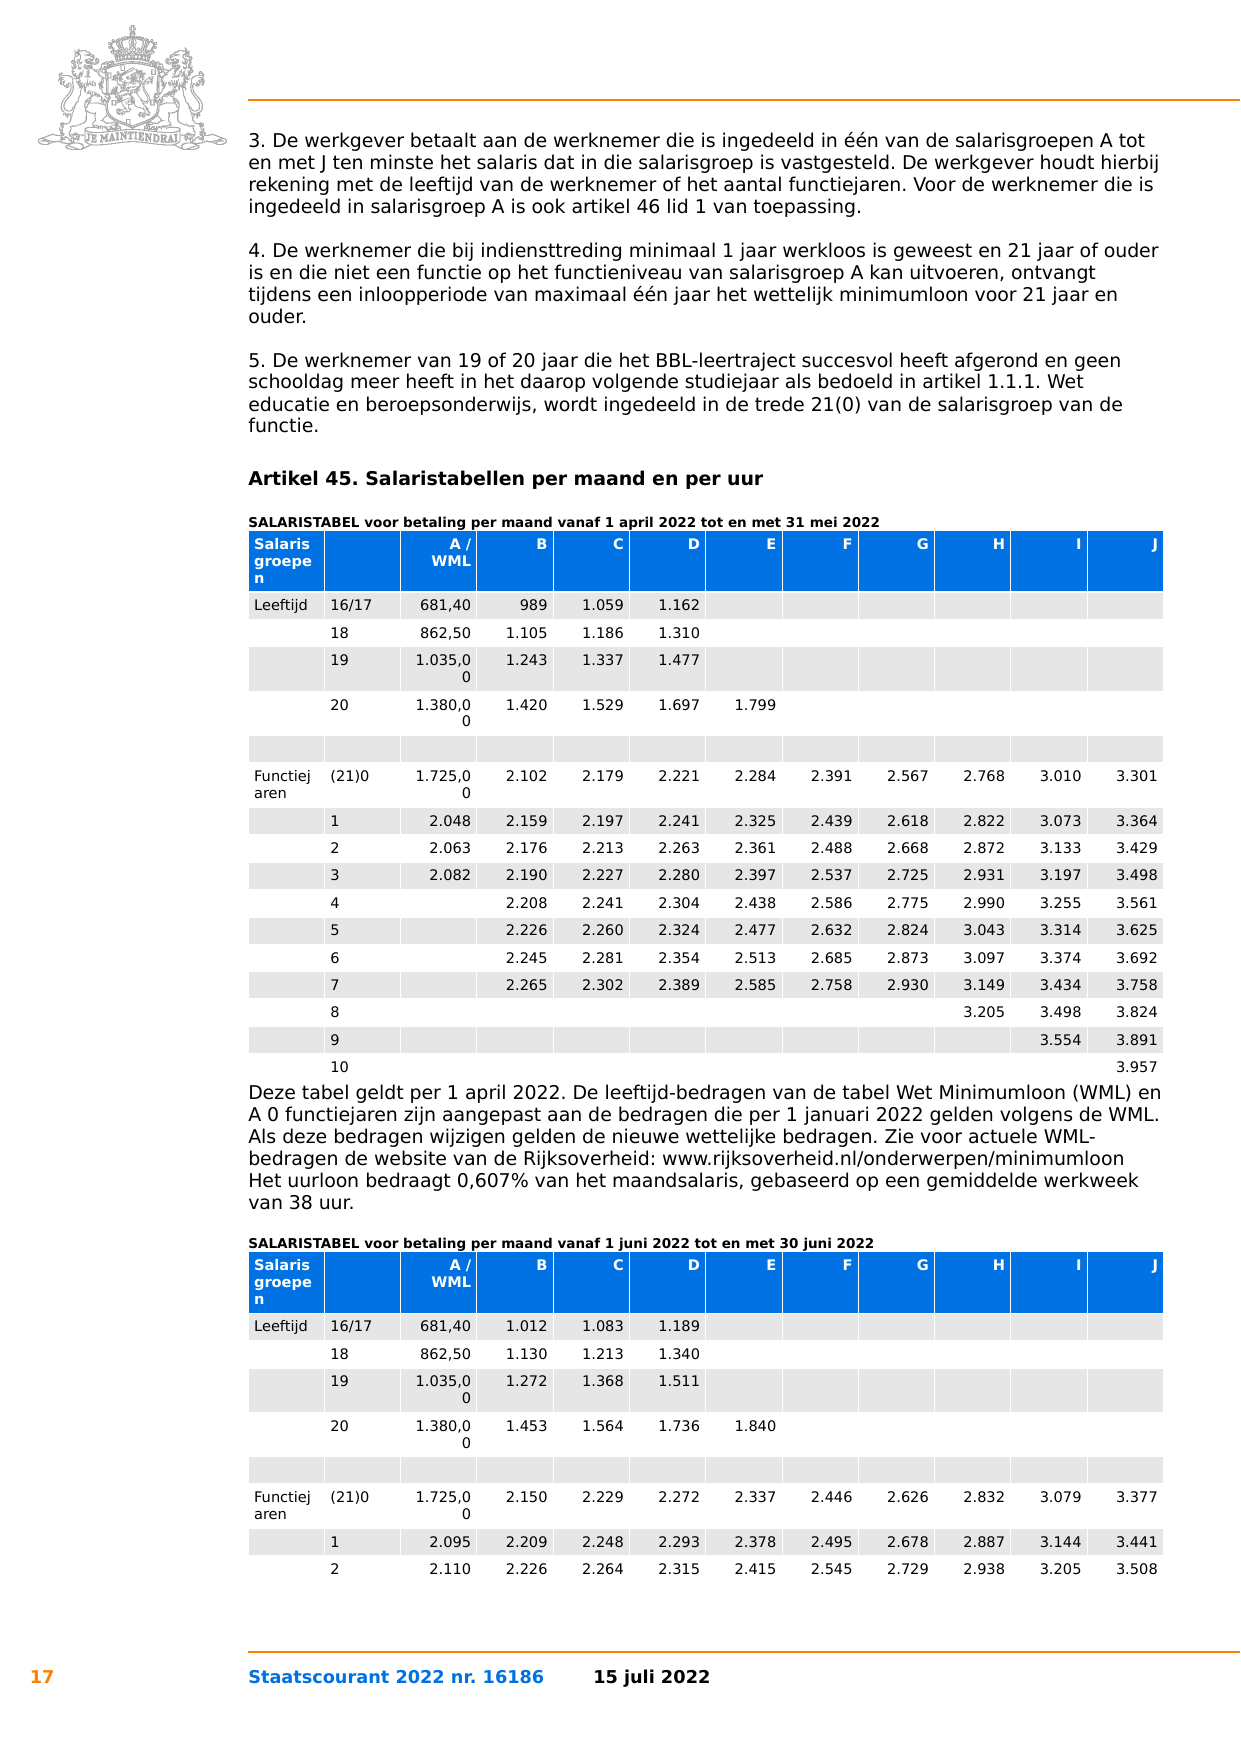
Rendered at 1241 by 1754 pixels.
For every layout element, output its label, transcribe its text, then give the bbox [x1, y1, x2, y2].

table_cell 2.227 [554, 863, 629, 889]
table_cell 3.498 [1011, 1000, 1087, 1026]
table_cell 1.035,00 [401, 1369, 476, 1412]
table_cell 1.725,00 [401, 764, 476, 807]
table_cell 2.102 [477, 764, 553, 807]
table_cell 3.364 [1088, 808, 1163, 834]
table_cell [935, 620, 1010, 646]
table_cell B [477, 1252, 553, 1313]
table_cell 4 [325, 890, 400, 916]
table_cell [249, 620, 324, 646]
table_cell E [706, 531, 782, 591]
table_cell 1.035,00 [401, 647, 476, 691]
table_cell [401, 736, 476, 762]
table_cell 3.434 [1011, 972, 1087, 998]
table_cell [1011, 1369, 1087, 1412]
table_cell 2.209 [477, 1529, 553, 1555]
table_cell 2.315 [630, 1556, 705, 1583]
table_cell [706, 620, 782, 646]
table_cell 1.213 [554, 1341, 629, 1367]
table_cell 3.301 [1088, 764, 1163, 807]
table_cell 3.073 [1011, 808, 1087, 834]
table_cell 2.245 [477, 945, 553, 971]
table_cell Leeftijd [249, 1314, 324, 1340]
table_cell [859, 620, 934, 646]
table_cell 2.325 [706, 808, 782, 834]
table_cell [401, 1457, 476, 1483]
table_cell [935, 1054, 1010, 1081]
table_cell [859, 1369, 934, 1412]
table_cell [1011, 1457, 1087, 1483]
table_cell [1088, 736, 1163, 762]
table_cell E [706, 1252, 782, 1313]
table_cell 3.144 [1011, 1529, 1087, 1555]
table_cell 3.374 [1011, 945, 1087, 971]
table_cell 1.736 [630, 1413, 705, 1456]
table_cell 6 [325, 945, 400, 971]
table_cell 2.938 [935, 1556, 1010, 1583]
table_cell 2 [325, 1556, 400, 1583]
table_cell [477, 1457, 553, 1483]
table_cell 1.340 [630, 1341, 705, 1367]
table_cell [630, 736, 705, 762]
text Deze tabel geldt per 1 april 2022. De leeftijd-bedragen van de tabel Wet Minimumloon (WML) en A 0 functiejaren zijn aangepast aan de bedragen die per 1 januari 2022 gelden volgens de WML. Als deze bedragen wijzigen gelden de nieuwe wettelijke bedragen. Zie voor actuele WML-bedragen de website van de Rijksoverheid: www.rijksoverheid.nl/onderwerpen/minimumloon [248, 1082, 1163, 1170]
table_cell 3.377 [1088, 1485, 1163, 1528]
table_cell 2.668 [859, 835, 934, 862]
table_cell Salarisgroepen [249, 531, 324, 591]
table_cell [935, 593, 1010, 619]
table_cell H [935, 531, 1010, 591]
table_cell 2.990 [935, 890, 1010, 916]
table_cell 2.324 [630, 918, 705, 944]
table_cell [249, 1529, 324, 1555]
table_cell 3.133 [1011, 835, 1087, 862]
table_cell [706, 1369, 782, 1412]
table_cell [706, 593, 782, 619]
table_cell 2.264 [554, 1556, 629, 1583]
table_cell [325, 531, 400, 591]
table_cell 2.082 [401, 863, 476, 889]
table_cell I [1011, 1252, 1087, 1313]
table_cell [1011, 1314, 1087, 1340]
table_cell [249, 863, 324, 889]
table_cell 2.586 [783, 890, 858, 916]
table_cell [249, 808, 324, 834]
table_cell 2.873 [859, 945, 934, 971]
table_cell [783, 1054, 858, 1081]
table_cell 20 [325, 1413, 400, 1456]
table_cell 2.095 [401, 1529, 476, 1555]
table_cell 2.284 [706, 764, 782, 807]
table_cell G [859, 1252, 934, 1313]
table_cell 3.957 [1088, 1054, 1163, 1081]
table_cell 862,50 [401, 1341, 476, 1367]
table_cell 3 [325, 863, 400, 889]
table_cell [1011, 620, 1087, 646]
table_cell 2.241 [630, 808, 705, 834]
table_cell 2.438 [706, 890, 782, 916]
table_cell 1.380,00 [401, 1413, 476, 1456]
table_cell [554, 1457, 629, 1483]
table_cell [783, 1314, 858, 1340]
table_cell [935, 736, 1010, 762]
table_cell 2.446 [783, 1485, 858, 1528]
table_cell 1.310 [630, 620, 705, 646]
table_cell [783, 1457, 858, 1483]
table_cell [859, 1341, 934, 1367]
table_cell C [554, 531, 629, 591]
table_cell 2.213 [554, 835, 629, 862]
table_cell 3.205 [1011, 1556, 1087, 1583]
table_cell [859, 647, 934, 691]
table_cell [859, 1413, 934, 1456]
table_cell [249, 692, 324, 735]
table_cell 2.678 [859, 1529, 934, 1555]
table_cell [554, 1054, 629, 1081]
table_cell 3.692 [1088, 945, 1163, 971]
table_cell 2.545 [783, 1556, 858, 1583]
table_cell H [935, 1252, 1010, 1313]
table_cell 2.337 [706, 1485, 782, 1528]
table_cell B [477, 531, 553, 591]
table_cell 1.697 [630, 692, 705, 735]
subtitle Artikel 45. Salaristabellen per maand en per uur [248, 467, 1163, 489]
table_cell J [1088, 531, 1163, 591]
table_cell 2.280 [630, 863, 705, 889]
table_cell [630, 1000, 705, 1026]
table_cell 2.391 [783, 764, 858, 807]
table_cell 5 [325, 918, 400, 944]
table_cell 1.725,00 [401, 1485, 476, 1528]
table_cell 18 [325, 620, 400, 646]
table_cell 2.513 [706, 945, 782, 971]
table_cell 3.079 [1011, 1485, 1087, 1528]
table_cell 3.891 [1088, 1027, 1163, 1053]
table_cell 1.511 [630, 1369, 705, 1412]
table_cell 2.063 [401, 835, 476, 862]
table_cell [1011, 1341, 1087, 1367]
table_cell J [1088, 1252, 1163, 1313]
table_cell 1.012 [477, 1314, 553, 1340]
table_cell [249, 1556, 324, 1583]
table_cell 3.043 [935, 918, 1010, 944]
table_cell 2.824 [859, 918, 934, 944]
table_cell 862,50 [401, 620, 476, 646]
table_cell 2.304 [630, 890, 705, 916]
table_cell 2.272 [630, 1485, 705, 1528]
table_cell 2.302 [554, 972, 629, 998]
table_cell 10 [325, 1054, 400, 1081]
table_cell 1.529 [554, 692, 629, 735]
table_cell 2.537 [783, 863, 858, 889]
table_cell [859, 1000, 934, 1026]
table_cell 2.439 [783, 808, 858, 834]
table_cell 2.048 [401, 808, 476, 834]
table_cell 1.272 [477, 1369, 553, 1412]
table_cell [1088, 1457, 1163, 1483]
table_cell [859, 736, 934, 762]
table_cell 2.226 [477, 918, 553, 944]
table_cell 2.488 [783, 835, 858, 862]
table_cell 2.229 [554, 1485, 629, 1528]
table_cell 2.930 [859, 972, 934, 998]
table_cell [630, 1054, 705, 1081]
table_cell 1.477 [630, 647, 705, 691]
table_cell [249, 972, 324, 998]
table_cell [325, 736, 400, 762]
table_cell 19 [325, 647, 400, 691]
table_cell 9 [325, 1027, 400, 1053]
table_cell (21)0 [325, 1485, 400, 1528]
table_cell [706, 736, 782, 762]
table_cell [630, 1027, 705, 1053]
table_cell 1.189 [630, 1314, 705, 1340]
text Het uurloon bedraagt 0,607% van het maandsalaris, gebaseerd op een gemiddelde werkweek van 38 uur. [248, 1170, 1163, 1214]
table_cell 989 [477, 593, 553, 619]
table_cell A / WML [401, 1252, 476, 1313]
table_cell 1.380,00 [401, 692, 476, 735]
table_cell 1.059 [554, 593, 629, 619]
table_cell 3.205 [935, 1000, 1010, 1026]
table_cell [935, 1314, 1010, 1340]
table_header SALARISTABEL voor betaling per maand vanaf 1 juni 2022 tot en met 30 juni 2022 [248, 1236, 1163, 1251]
table_cell 1.162 [630, 593, 705, 619]
table_cell 2.159 [477, 808, 553, 834]
table_cell 3.149 [935, 972, 1010, 998]
table_cell [859, 1457, 934, 1483]
table_cell [249, 1027, 324, 1053]
table_cell 1.186 [554, 620, 629, 646]
table_cell 8 [325, 1000, 400, 1026]
table_cell [249, 647, 324, 691]
table_cell 1.799 [706, 692, 782, 735]
table_cell 7 [325, 972, 400, 998]
table_cell [401, 918, 476, 944]
table_cell [249, 1369, 324, 1412]
table_cell [325, 1457, 400, 1483]
table_cell (21)0 [325, 764, 400, 807]
table_cell [249, 945, 324, 971]
table_cell 2.832 [935, 1485, 1010, 1528]
table_cell C [554, 1252, 629, 1313]
table_cell 2.872 [935, 835, 1010, 862]
table_cell [1088, 1341, 1163, 1367]
table_cell 2.618 [859, 808, 934, 834]
table_cell [630, 1457, 705, 1483]
table_cell G [859, 531, 934, 591]
table_cell [1088, 1413, 1163, 1456]
table_cell Functiejaren [249, 1485, 324, 1528]
table_cell 1.840 [706, 1413, 782, 1456]
table_cell 3.554 [1011, 1027, 1087, 1053]
table_cell 2.293 [630, 1529, 705, 1555]
table_cell [783, 647, 858, 691]
table_cell [706, 647, 782, 691]
table_cell [859, 1027, 934, 1053]
table_cell [477, 1027, 553, 1053]
table_cell 20 [325, 692, 400, 735]
table_cell [249, 890, 324, 916]
table_cell [1011, 593, 1087, 619]
table_cell [859, 1314, 934, 1340]
table_cell 3.097 [935, 945, 1010, 971]
table_cell [325, 1252, 400, 1313]
table_cell 3.197 [1011, 863, 1087, 889]
text 3. De werkgever betaalt aan de werknemer die is ingedeeld in één van de salarisgroepen A tot en met J ten minste het salaris dat in die salarisgroep is vastgesteld. De werkgever houdt hierbij rekening met de leeftijd van de werknemer of het aantal functiejaren. Voor de werknemer die is ingedeeld in salarisgroep A is ook artikel 46 lid 1 van toepassing. [248, 130, 1163, 218]
table_cell 2.263 [630, 835, 705, 862]
table_cell 2.378 [706, 1529, 782, 1555]
table_cell 2.241 [554, 890, 629, 916]
table_cell 1.130 [477, 1341, 553, 1367]
table_cell [401, 972, 476, 998]
table_cell [706, 1314, 782, 1340]
table_cell [783, 1341, 858, 1367]
table_cell [1088, 692, 1163, 735]
table_cell 2.585 [706, 972, 782, 998]
table_cell 2.176 [477, 835, 553, 862]
table_cell [783, 1027, 858, 1053]
table_cell 2.248 [554, 1529, 629, 1555]
table_cell [783, 1413, 858, 1456]
text 4. De werknemer die bij indiensttreding minimaal 1 jaar werkloos is geweest en 21 jaar of ouder is en die niet een functie op het functieniveau van salarisgroep A kan uitvoeren, ontvangt tijdens een inloopperiode van maximaal één jaar het wettelijk minimumloon voor 21 jaar en ouder. [248, 240, 1163, 328]
table_cell [783, 593, 858, 619]
table_cell [935, 1341, 1010, 1367]
table_cell [554, 1000, 629, 1026]
table_cell [1088, 1369, 1163, 1412]
table_cell [249, 736, 324, 762]
table_cell 3.758 [1088, 972, 1163, 998]
table_cell 3.508 [1088, 1556, 1163, 1583]
table_cell 1 [325, 1529, 400, 1555]
table_cell [249, 1054, 324, 1081]
table_cell 3.429 [1088, 835, 1163, 862]
table_cell Functiejaren [249, 764, 324, 807]
table_cell 3.824 [1088, 1000, 1163, 1026]
table_cell 681,40 [401, 593, 476, 619]
table_cell [401, 1000, 476, 1026]
table_cell F [783, 531, 858, 591]
table_cell A / WML [401, 531, 476, 591]
table_cell [706, 1054, 782, 1081]
table_cell [706, 1457, 782, 1483]
table_cell [249, 1457, 324, 1483]
table_cell [1011, 1054, 1087, 1081]
table_cell 16/17 [325, 593, 400, 619]
text 5. De werknemer van 19 of 20 jaar die het BBL-leertraject succesvol heeft afgerond en geen schooldag meer heeft in het daarop volgende studiejaar als bedoeld in artikel 1.1.1. Wet educatie en beroepsonderwijs, wordt ingedeeld in de trede 21(0) van de salarisgroep van de functie. [248, 349, 1163, 437]
table_cell Leeftijd [249, 593, 324, 619]
table_cell 2.495 [783, 1529, 858, 1555]
table_cell [249, 835, 324, 862]
table_header SALARISTABEL voor betaling per maand vanaf 1 april 2022 tot en met 31 mei 2022 [248, 514, 1163, 530]
table_cell 1.453 [477, 1413, 553, 1456]
table_cell 16/17 [325, 1314, 400, 1340]
table_cell [935, 692, 1010, 735]
table_cell 2.775 [859, 890, 934, 916]
table_cell [935, 647, 1010, 691]
table_cell [783, 1369, 858, 1412]
table_cell [401, 945, 476, 971]
table_cell [1011, 1413, 1087, 1456]
table_cell 2.265 [477, 972, 553, 998]
table_cell [401, 1027, 476, 1053]
table_cell [783, 692, 858, 735]
table_cell 2.110 [401, 1556, 476, 1583]
table_cell 2.179 [554, 764, 629, 807]
table_cell 2.931 [935, 863, 1010, 889]
table_cell 2.725 [859, 863, 934, 889]
table_cell 2.281 [554, 945, 629, 971]
table_cell [935, 1457, 1010, 1483]
table_cell 1.368 [554, 1369, 629, 1412]
table_cell 2.150 [477, 1485, 553, 1528]
table_cell 1.243 [477, 647, 553, 691]
table_cell [935, 1369, 1010, 1412]
table_cell 18 [325, 1341, 400, 1367]
table_cell 1.105 [477, 620, 553, 646]
table_cell 681,40 [401, 1314, 476, 1340]
table_cell [859, 1054, 934, 1081]
table_cell 3.010 [1011, 764, 1087, 807]
table_cell [1011, 647, 1087, 691]
table_cell 2.389 [630, 972, 705, 998]
table_cell 3.498 [1088, 863, 1163, 889]
table_cell 2.768 [935, 764, 1010, 807]
table_cell 2.887 [935, 1529, 1010, 1555]
table_cell 2.685 [783, 945, 858, 971]
table_cell 2.758 [783, 972, 858, 998]
table_cell 2.415 [706, 1556, 782, 1583]
table_cell [706, 1000, 782, 1026]
table_cell 1.083 [554, 1314, 629, 1340]
table_cell 2.397 [706, 863, 782, 889]
table_cell [935, 1413, 1010, 1456]
table_cell 1 [325, 808, 400, 834]
table_cell [401, 890, 476, 916]
table_cell [859, 593, 934, 619]
table_cell 2.208 [477, 890, 553, 916]
picture [38, 25, 227, 150]
table_cell [477, 1000, 553, 1026]
table_cell 2.477 [706, 918, 782, 944]
table_cell [783, 1000, 858, 1026]
table_cell 2.221 [630, 764, 705, 807]
table_cell [1088, 620, 1163, 646]
table_cell F [783, 1252, 858, 1313]
table_cell [401, 1054, 476, 1081]
table_cell Salarisgroepen [249, 1252, 324, 1313]
table_cell [249, 1341, 324, 1367]
table_cell [1088, 1314, 1163, 1340]
table_cell 1.420 [477, 692, 553, 735]
table_cell I [1011, 531, 1087, 591]
table_cell 3.255 [1011, 890, 1087, 916]
table_cell 1.564 [554, 1413, 629, 1456]
table_cell [859, 692, 934, 735]
table_cell D [630, 1252, 705, 1313]
table_cell [1088, 647, 1163, 691]
table_cell 2.632 [783, 918, 858, 944]
table_cell 2.626 [859, 1485, 934, 1528]
table_cell [935, 1027, 1010, 1053]
table_cell [554, 736, 629, 762]
table_cell 2.567 [859, 764, 934, 807]
table_cell [783, 620, 858, 646]
table_cell [477, 736, 553, 762]
table_cell 3.441 [1088, 1529, 1163, 1555]
table_cell [249, 1413, 324, 1456]
table_cell D [630, 531, 705, 591]
table_cell [706, 1027, 782, 1053]
table_cell [1011, 692, 1087, 735]
table_cell 3.314 [1011, 918, 1087, 944]
table_cell 2.190 [477, 863, 553, 889]
table_cell [249, 918, 324, 944]
table_cell 2.197 [554, 808, 629, 834]
table_cell 2 [325, 835, 400, 862]
table_cell 3.625 [1088, 918, 1163, 944]
table_cell [1011, 736, 1087, 762]
table_cell [706, 1341, 782, 1367]
table_cell [1088, 593, 1163, 619]
table_cell 1.337 [554, 647, 629, 691]
table_cell [783, 736, 858, 762]
table_cell [554, 1027, 629, 1053]
table_cell 2.822 [935, 808, 1010, 834]
table_cell 3.561 [1088, 890, 1163, 916]
table_cell [477, 1054, 553, 1081]
table_cell 2.226 [477, 1556, 553, 1583]
table_cell 2.361 [706, 835, 782, 862]
table_cell 2.354 [630, 945, 705, 971]
table_cell 19 [325, 1369, 400, 1412]
table_cell [249, 1000, 324, 1026]
table_cell 2.729 [859, 1556, 934, 1583]
table_cell 2.260 [554, 918, 629, 944]
